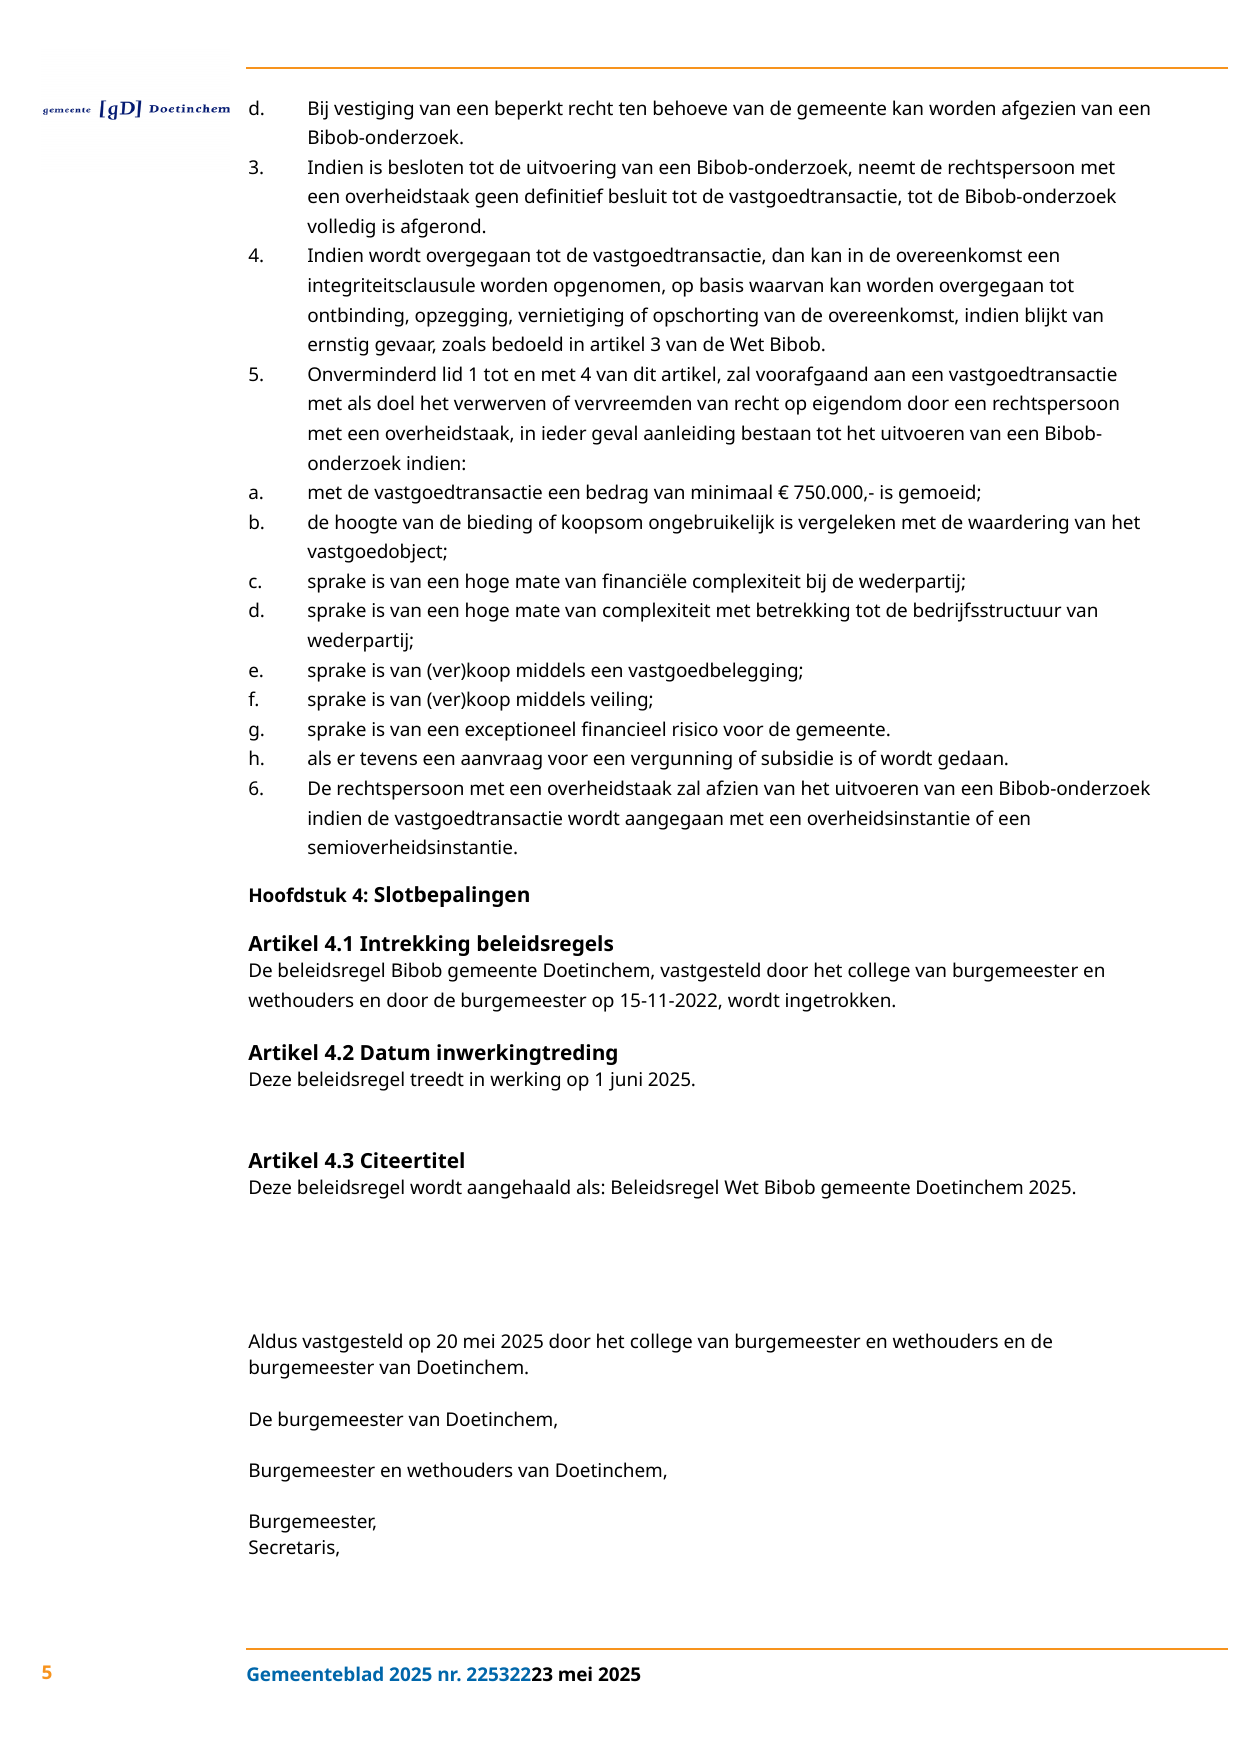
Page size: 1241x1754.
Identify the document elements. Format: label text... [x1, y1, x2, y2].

text Artikel 4.2 Datum inwerkingtreding [248, 1038, 1152, 1066]
list Bij vestiging van een beperkt recht ten behoeve van de gemeente kan worden afgezien van een Bibob-onderzoek. [248, 95, 1152, 150]
list sprake is van een hoge mate van financiële complexiteit bij de wederpartij; [248, 568, 1152, 594]
list Indien wordt overgegaan tot de vastgoedtransactie, dan kan in de overeenkomst een integriteitsclausule worden opgenomen, op basis waarvan kan worden overgegaan tot ontbinding, opzegging, vernietiging of opschorting van de overeenkomst, indien blijkt van ernstig gevaar, zoals bedoeld in artikel 3 van de Wet Bibob. [248, 243, 1152, 357]
text Burgemeester, [248, 1509, 1152, 1534]
list sprake is van een exceptioneel financieel risico voor de gemeente. [248, 716, 1152, 742]
text Artikel 4.3 Citeertitel [248, 1146, 1152, 1174]
text Artikel 4.1 Intrekking beleidsregels [248, 929, 1152, 958]
list sprake is van een hoge mate van complexiteit met betrekking tot de bedrijfsstructuur van wederpartij; [248, 598, 1152, 653]
list als er tevens een aanvraag voor een vergunning of subsidie is of wordt gedaan. [248, 746, 1152, 771]
picture [41, 47, 231, 172]
text Burgemeester en wethouders van Doetinchem, [248, 1457, 1152, 1483]
text Deze beleidsregel treedt in werking op 1 juni 2025. [248, 1066, 1152, 1092]
text Deze beleidsregel wordt aangehaald als: Beleidsregel Wet Bibob gemeente Doetinchem 2025. [248, 1174, 1152, 1200]
list de hoogte van de bieding of koopsom ongebruikelijk is vergeleken met de waardering van het vastgoedobject; [248, 509, 1152, 564]
list Indien is besloten tot de uitvoering van een Bibob-onderzoek, neemt de rechtspersoon met een overheidstaak geen definitief besluit tot de vastgoedtransactie, tot de Bibob-onderzoek volledig is afgerond. [248, 154, 1152, 239]
list sprake is van (ver)koop middels een vastgoedbelegging; [248, 657, 1152, 683]
list sprake is van (ver)koop middels veiling; [248, 686, 1152, 712]
list De rechtspersoon met een overheidstaak zal afzien van het uitvoeren van een Bibob-onderzoek indien de vastgoedtransactie wordt aangegaan met een overheidsinstantie of een semioverheidsinstantie. [248, 775, 1152, 860]
list Onverminderd lid 1 tot en met 4 van dit artikel, zal voorafgaand aan een vastgoedtransactie met als doel het verwerven of vervreemden van recht op eigendom door een rechtspersoon met een overheidstaak, in ieder geval aanleiding bestaan tot het uitvoeren van een Bibob-onderzoek indien: [248, 361, 1152, 476]
text Aldus vastgesteld op 20 mei 2025 door het college van burgemeester en wethouders en de burgemeester van Doetinchem. [248, 1329, 1152, 1380]
text De beleidsregel Bibob gemeente Doetinchem, vastgesteld door het college van burgemeester en wethouders en door de burgemeester op 15-11-2022, wordt ingetrokken. [248, 958, 1152, 1013]
text Secretaris, [248, 1534, 1152, 1560]
text De burgemeester van Doetinchem, [248, 1406, 1152, 1432]
text Hoofdstuk 4: Slotbepalingen [248, 880, 1152, 908]
list met de vastgoedtransactie een bedrag van minimaal € 750.000,- is gemoeid; [248, 479, 1152, 505]
